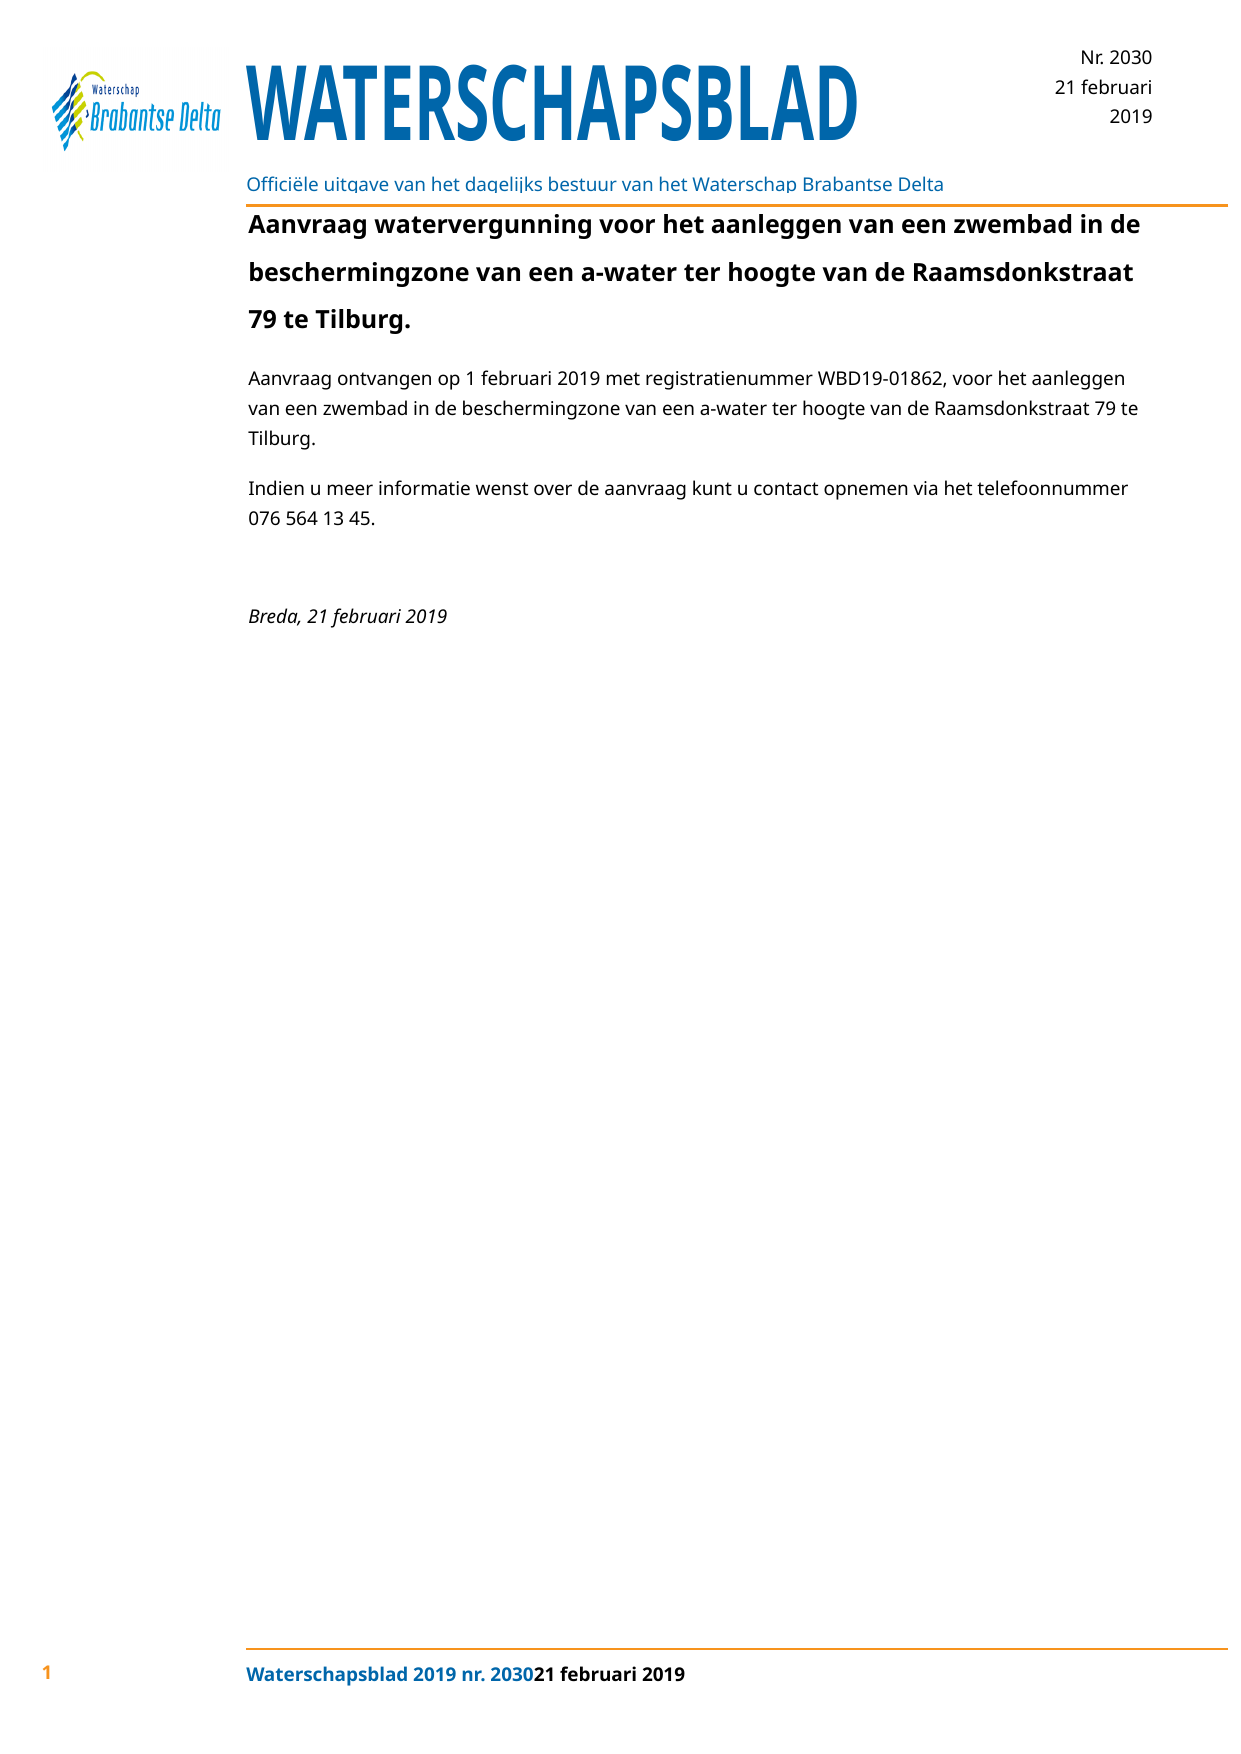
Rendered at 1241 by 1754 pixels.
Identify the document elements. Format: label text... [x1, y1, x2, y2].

picture [41, 47, 231, 172]
text Indien u meer informatie wenst over de aanvraag kunt u contact opnemen via het telefoonnummer 076 564 13 45. [248, 475, 1152, 530]
text Aanvraag ontvangen op 1 februari 2019 met registratienummer WBD19-01862, voor het aanleggen van een zwembad in de beschermingzone van een a-water ter hoogte van de Raamsdonkstraat 79 te Tilburg. [248, 366, 1152, 450]
text Aanvraag watervergunning voor het aanleggen van een zwembad in de beschermingzone van een a-water ter hoogte van de Raamsdonkstraat 79 te Tilburg. [248, 207, 1152, 336]
text Breda, 21 februari 2019 [248, 603, 1152, 629]
